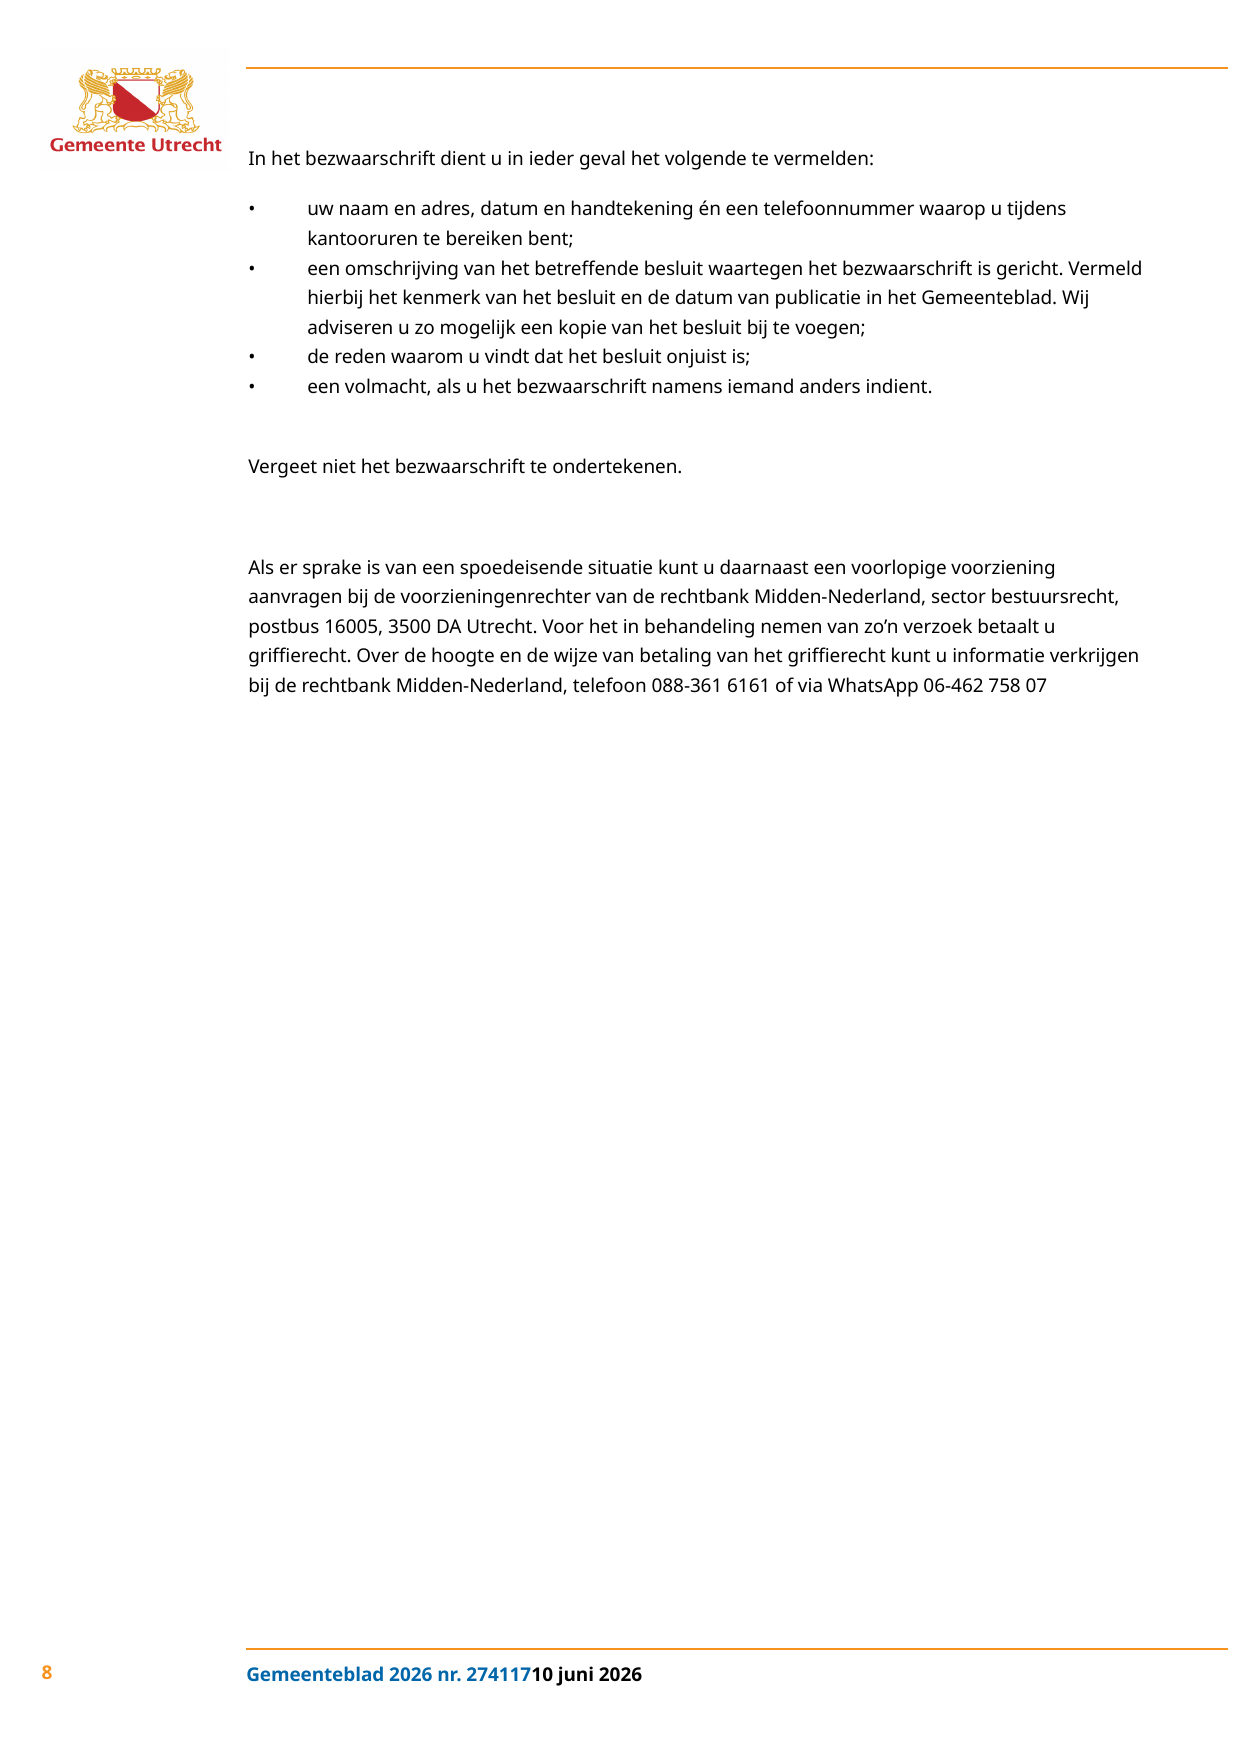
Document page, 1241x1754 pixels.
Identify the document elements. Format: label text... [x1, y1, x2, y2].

list de reden waarom u vindt dat het besluit onjuist is; [248, 343, 1152, 369]
text Als er sprake is van een spoedeisende situatie kunt u daarnaast een voorlopige voorziening aanvragen bij de voorzieningenrechter van de rechtbank Midden-Nederland, sector bestuursrecht, postbus 16005, 3500 DA Utrecht. Voor het in behandeling nemen van zo’n verzoek betaalt u griffierecht. Over de hoogte en de wijze van betaling van het griffierecht kunt u informatie verkrijgen bij de rechtbank Midden-Nederland, telefoon 088-361 6161 of via WhatsApp 06-462 758 07 [248, 554, 1152, 698]
text Vergeet niet het bezwaarschrift te ondertekenen. [248, 453, 1152, 479]
picture [41, 47, 231, 172]
text In het bezwaarschrift dient u in ieder geval het volgende te vermelden: [248, 145, 1152, 171]
list een omschrijving van het betreffende besluit waartegen het bezwaarschrift is gericht. Vermeld hierbij het kenmerk van het besluit en de datum van publicatie in het Gemeenteblad. Wij adviseren u zo mogelijk een kopie van het besluit bij te voegen; [248, 255, 1152, 340]
list uw naam en adres, datum en handtekening én een telefoonnummer waarop u tijdens kantooruren te bereiken bent; [248, 196, 1152, 251]
list een volmacht, als u het bezwaarschrift namens iemand anders indient. [248, 373, 1152, 399]
